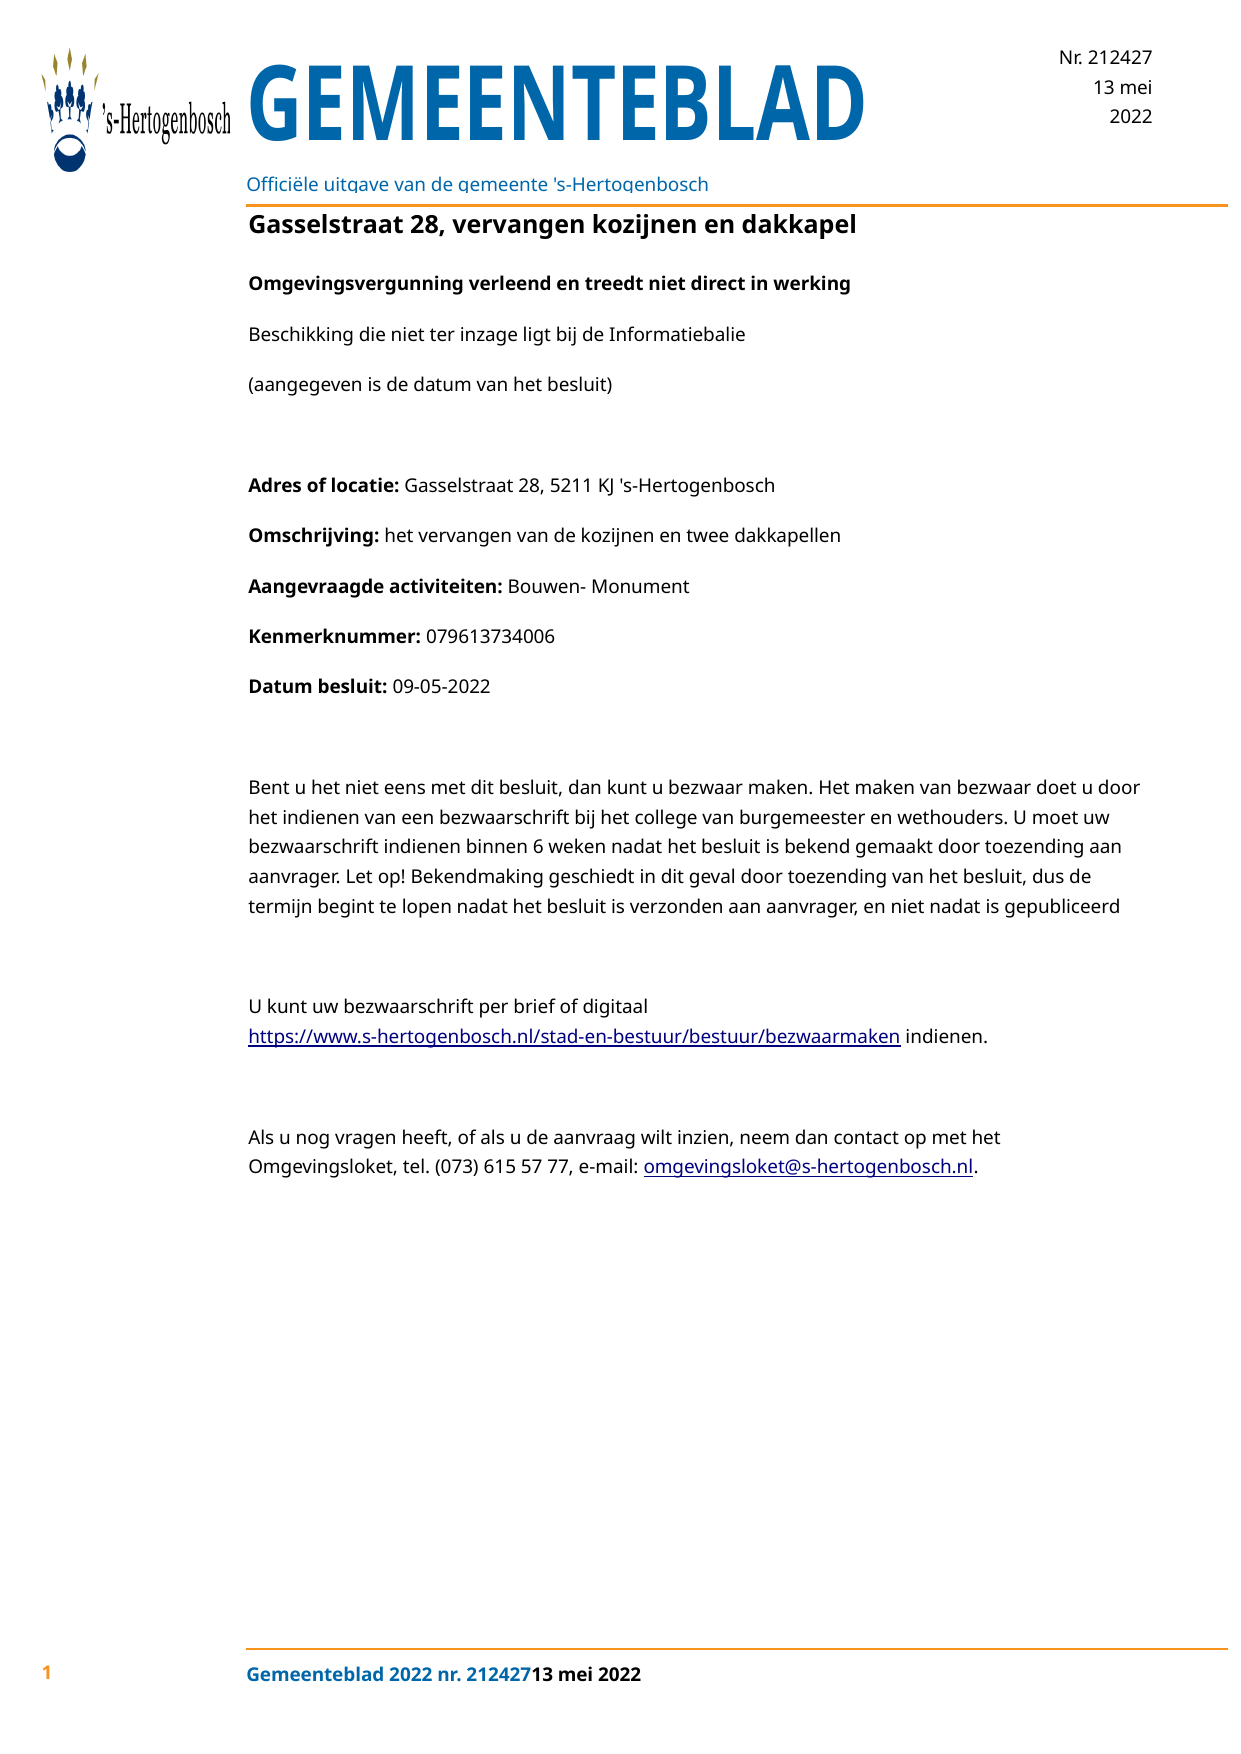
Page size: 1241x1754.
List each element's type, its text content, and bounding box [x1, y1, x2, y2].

text (aangegeven is de datum van het besluit) [248, 371, 1152, 397]
text Als u nog vragen heeft, of als u de aanvraag wilt inzien, neem dan contact op met het Omgevingsloket, tel. (073) 615 57 77, e-mail: omgevingsloket@s-hertogenbosch.nl. [248, 1124, 1152, 1179]
text Adres of locatie: Gasselstraat 28, 5211 KJ 's-Hertogenbosch [248, 472, 1152, 498]
picture [41, 47, 231, 172]
text U kunt uw bezwaarschrift per brief of digitaal https://www.s-hertogenbosch.nl/stad-en-bestuur/bestuur/bezwaarmaken indienen. [248, 994, 1152, 1049]
text Beschikking die niet ter inzage ligt bij de Informatiebalie [248, 321, 1152, 346]
text Omschrijving: het vervangen van de kozijnen en twee dakkapellen [248, 522, 1152, 548]
text Kenmerknummer: 079613734006 [248, 623, 1152, 649]
text Omgevingsvergunning verleend en treedt niet direct in werking [248, 270, 1152, 296]
text Datum besluit: 09-05-2022 [248, 674, 1152, 699]
text Aangevraagde activiteiten: Bouwen- Monument [248, 573, 1152, 598]
text Gasselstraat 28, vervangen kozijnen en dakkapel [248, 207, 1152, 241]
text Bent u het niet eens met dit besluit, dan kunt u bezwaar maken. Het maken van bezwaar doet u door het indienen van een bezwaarschrift bij het college van burgemeester en wethouders. U moet uw bezwaarschrift indienen binnen 6 weken nadat het besluit is bekend gemaakt door toezending aan aanvrager. Let op! Bekendmaking geschiedt in dit geval door toezending van het besluit, dus de termijn begint te lopen nadat het besluit is verzonden aan aanvrager, en niet nadat is gepubliceerd [248, 774, 1152, 918]
